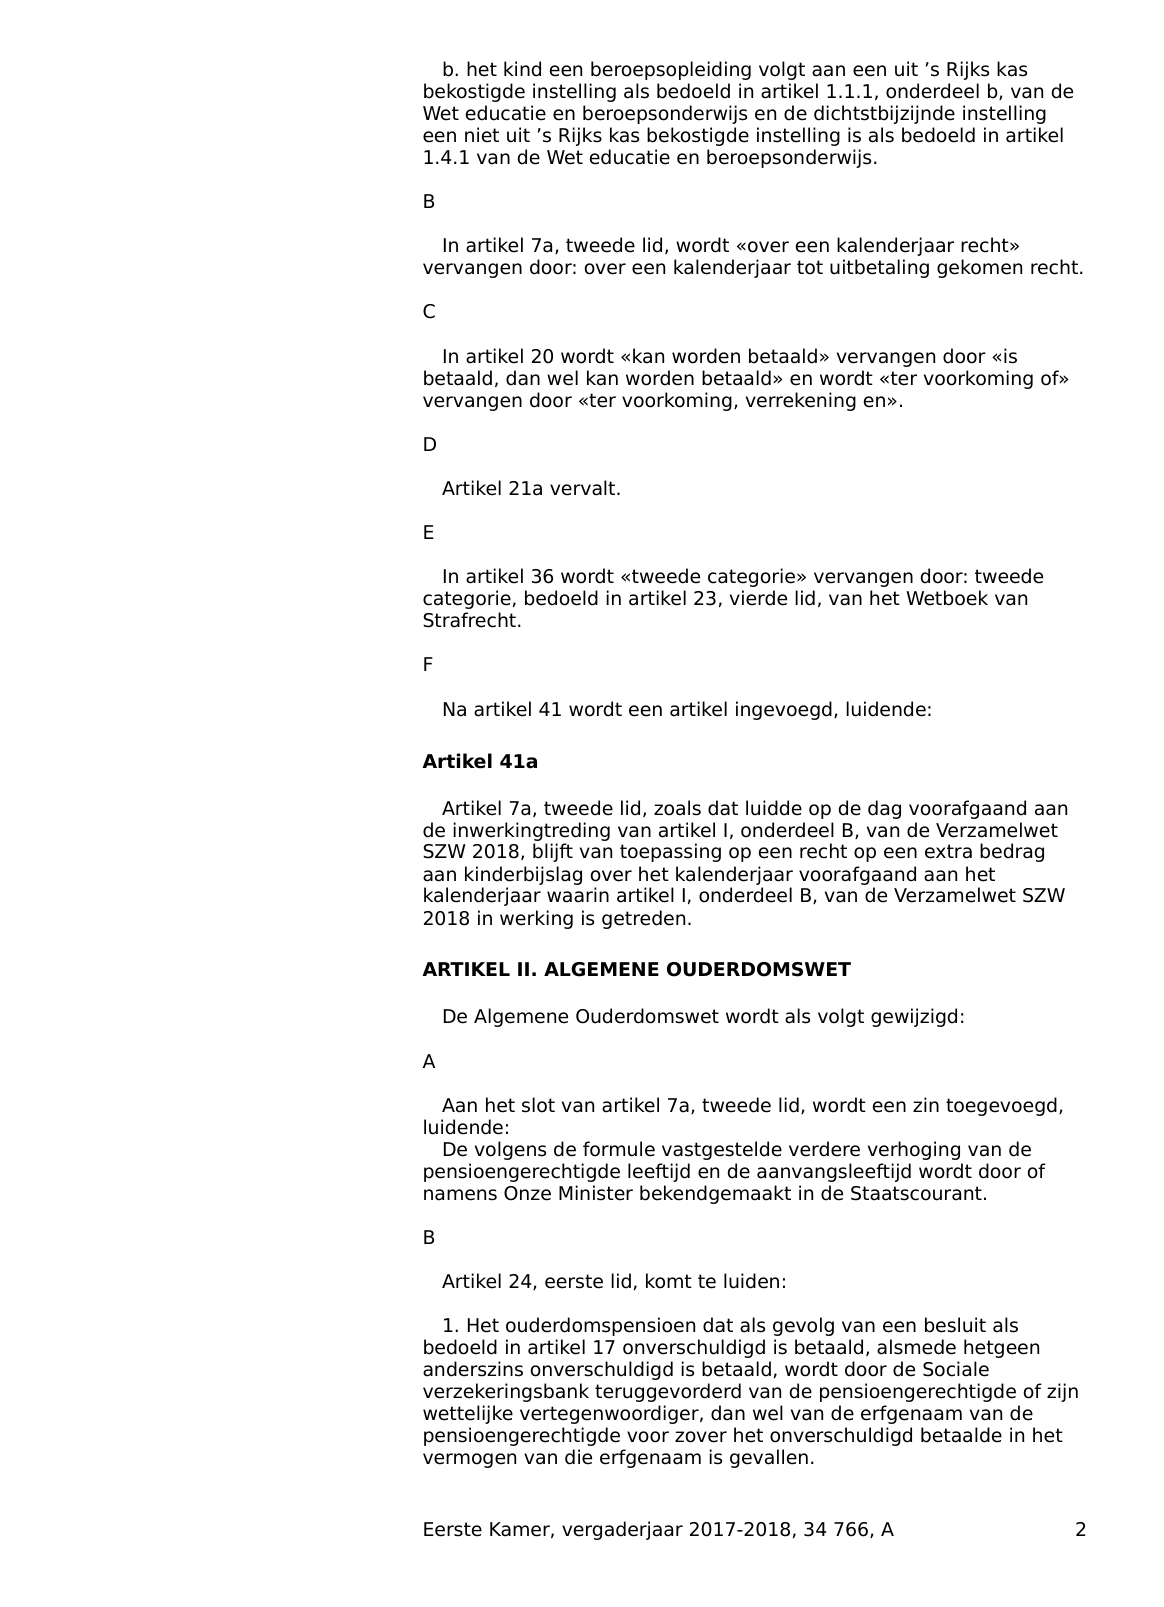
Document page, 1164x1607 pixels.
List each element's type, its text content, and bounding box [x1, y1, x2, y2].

text De volgens de formule vastgestelde verdere verhoging van de pensioengerechtigde leeftijd en de aanvangsleeftijd wordt door of namens Onze Minister bekendgemaakt in de Staatscourant. [422, 1139, 1087, 1204]
text 1. Het ouderdomspensioen dat als gevolg van een besluit als bedoeld in artikel 17 onverschuldigd is betaald, alsmede hetgeen anderszins onverschuldigd is betaald, wordt door de Sociale verzekeringsbank teruggevorderd van de pensioengerechtigde of zijn wettelijke vertegenwoordiger, dan wel van de erfgenaam van de pensioengerechtigde voor zover het onverschuldigd betaalde in het vermogen van die erfgenaam is gevallen. [422, 1315, 1087, 1469]
subtitle ARTIKEL II. ALGEMENE OUDERDOMSWET [422, 959, 1087, 981]
text B [422, 1227, 1087, 1249]
text F [422, 654, 1087, 676]
text B [422, 191, 1087, 213]
text Artikel 21a vervalt. [422, 478, 1087, 500]
text E [422, 522, 1087, 544]
subtitle Artikel 41a [422, 751, 1087, 772]
text Aan het slot van artikel 7a, tweede lid, wordt een zin toegevoegd, luidende: [422, 1095, 1087, 1139]
text Na artikel 41 wordt een artikel ingevoegd, luidende: [422, 698, 1087, 721]
text Artikel 24, eerste lid, komt te luiden: [422, 1271, 1087, 1293]
text In artikel 36 wordt «tweede categorie» vervangen door: tweede categorie, bedoeld in artikel 23, vierde lid, van het Wetboek van Strafrecht. [422, 566, 1087, 632]
text A [422, 1051, 1087, 1072]
text De Algemene Ouderdomswet wordt als volgt gewijzigd: [422, 1006, 1087, 1028]
text In artikel 7a, tweede lid, wordt «over een kalenderjaar recht» vervangen door: over een kalenderjaar tot uitbetaling gekomen recht. [422, 235, 1087, 279]
text D [422, 434, 1087, 456]
text In artikel 20 wordt «kan worden betaald» vervangen door «is betaald, dan wel kan worden betaald» en wordt «ter voorkoming of» vervangen door «ter voorkoming, verrekening en». [422, 346, 1087, 412]
text Artikel 7a, tweede lid, zoals dat luidde op de dag voorafgaand aan de inwerkingtreding van artikel I, onderdeel B, van de Verzamelwet SZW 2018, blijft van toepassing op een recht op een extra bedrag aan kinderbijslag over het kalenderjaar voorafgaand aan het kalenderjaar waarin artikel I, onderdeel B, van de Verzamelwet SZW 2018 in werking is getreden. [422, 797, 1087, 929]
text C [422, 301, 1087, 323]
text b. het kind een beroepsopleiding volgt aan een uit ’s Rijks kas bekostigde instelling als bedoeld in artikel 1.1.1, onderdeel b, van de Wet educatie en beroepsonderwijs en de dichtstbijzijnde instelling een niet uit ’s Rijks kas bekostigde instelling is als bedoeld in artikel 1.4.1 van de Wet educatie en beroepsonderwijs. [422, 59, 1087, 169]
